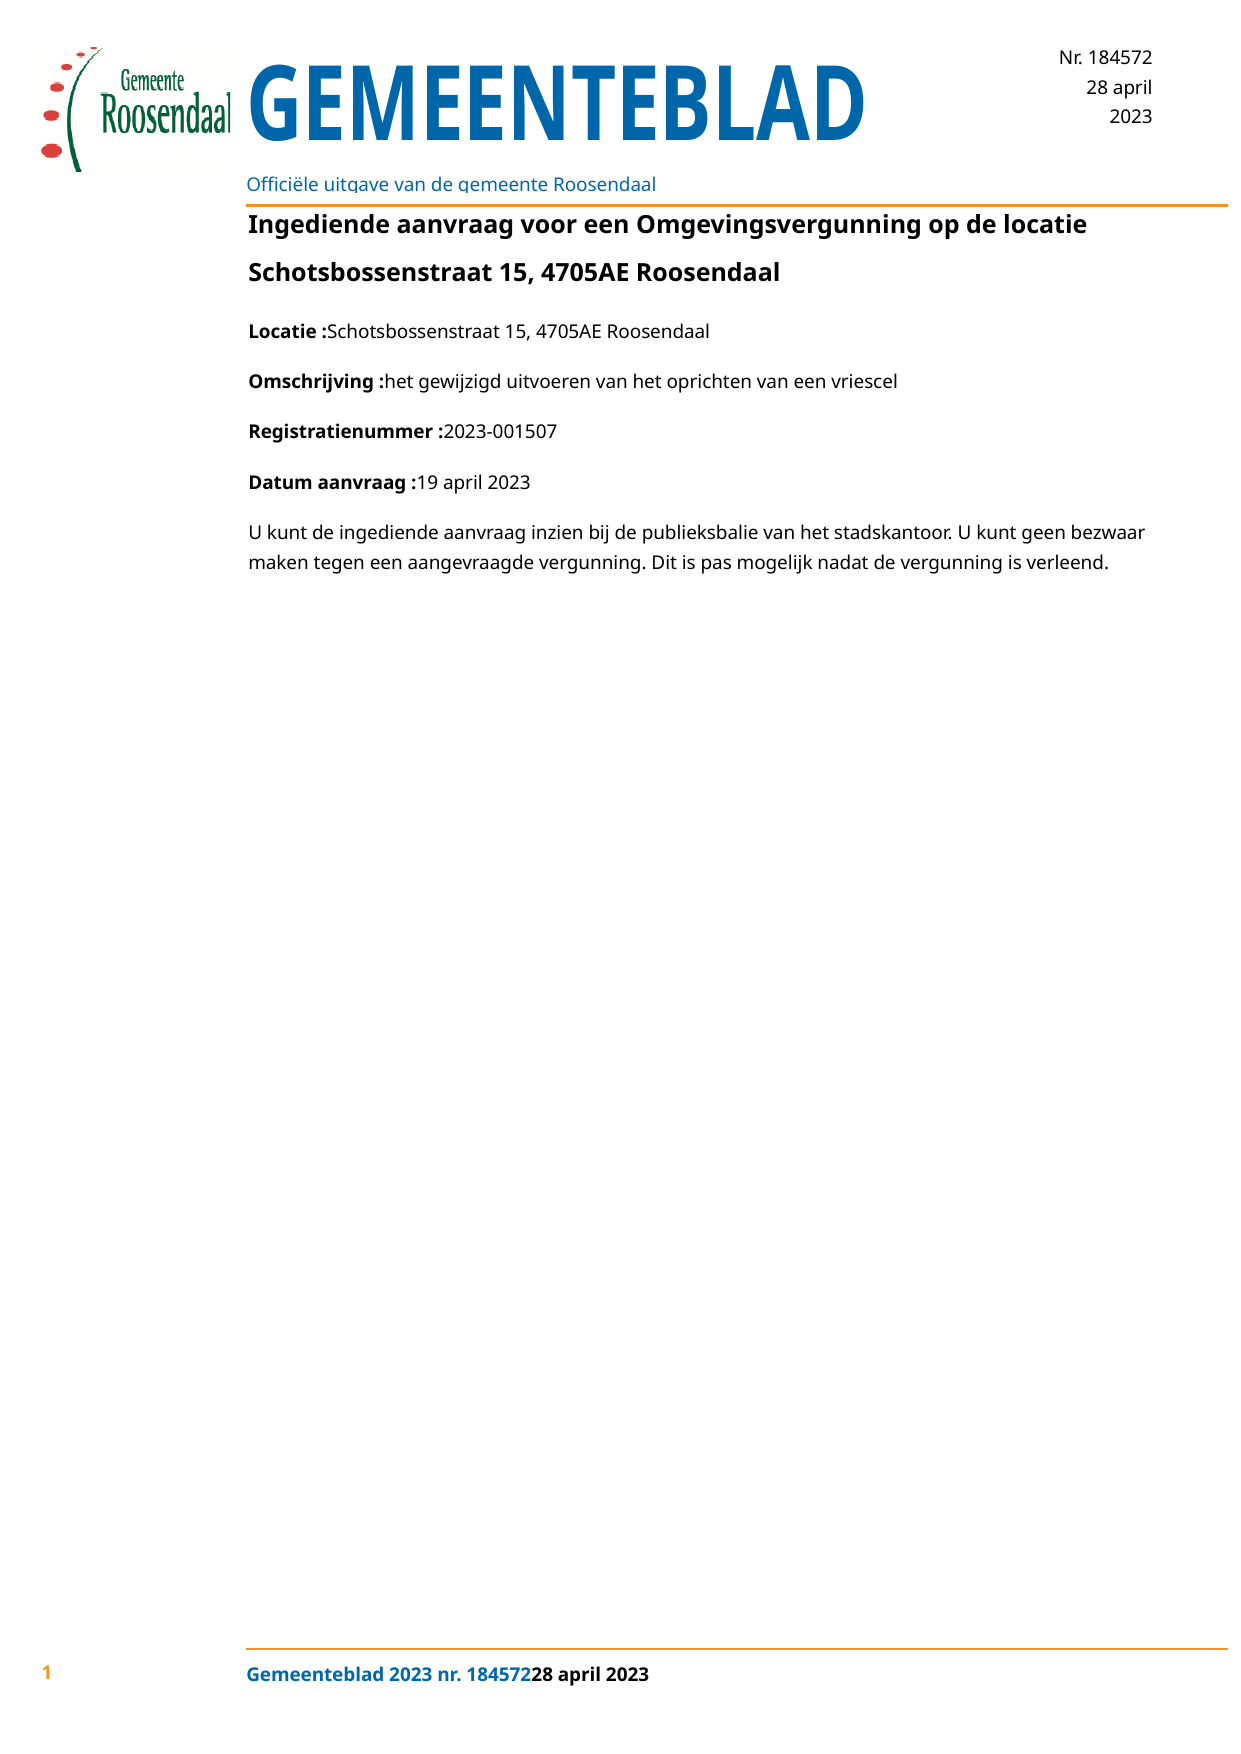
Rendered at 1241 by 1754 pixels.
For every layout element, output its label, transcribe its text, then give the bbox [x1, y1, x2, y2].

text Ingediende aanvraag voor een Omgevingsvergunning op de locatie Schotsbossenstraat 15, 4705AE Roosendaal [248, 207, 1152, 288]
text Datum aanvraag :19 april 2023 [248, 469, 1152, 495]
text Omschrijving :het gewijzigd uitvoeren van het oprichten van een vriescel [248, 368, 1152, 394]
picture [41, 47, 231, 172]
text Registratienummer :2023-001507 [248, 419, 1152, 444]
text U kunt de ingediende aanvraag inzien bij de publieksbalie van het stadskantoor. U kunt geen bezwaar maken tegen een aangevraagde vergunning. Dit is pas mogelijk nadat de vergunning is verleend. [248, 519, 1152, 575]
text Locatie :Schotsbossenstraat 15, 4705AE Roosendaal [248, 318, 1152, 344]
